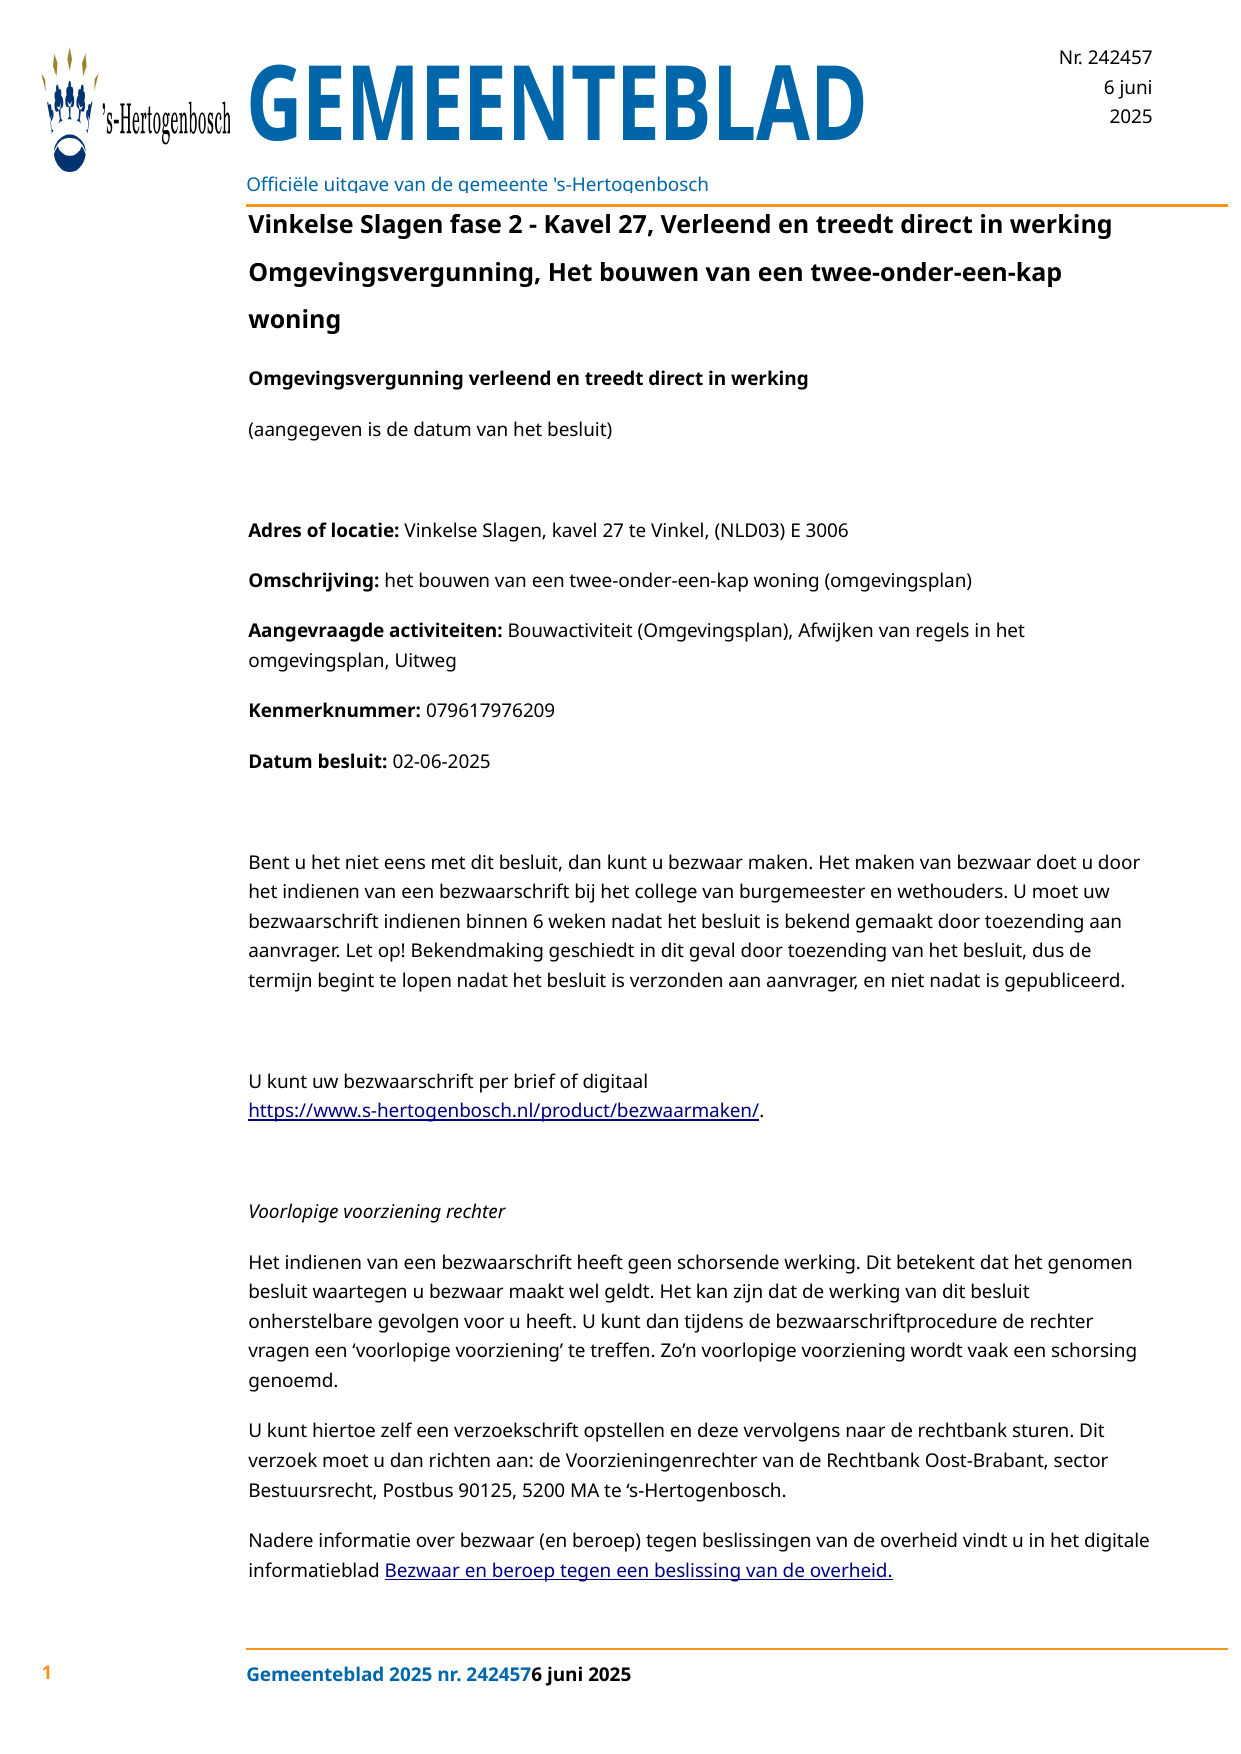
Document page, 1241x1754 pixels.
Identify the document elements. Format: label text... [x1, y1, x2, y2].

picture [41, 47, 231, 172]
text Adres of locatie: Vinkelse Slagen, kavel 27 te Vinkel, (NLD03) E 3006 [248, 517, 1152, 542]
text Voorlopige voorziening rechter [248, 1198, 1152, 1224]
text Omgevingsvergunning verleend en treedt direct in werking [248, 366, 1152, 391]
text Bent u het niet eens met dit besluit, dan kunt u bezwaar maken. Het maken van bezwaar doet u door het indienen van een bezwaarschrift bij het college van burgemeester en wethouders. U moet uw bezwaarschrift indienen binnen 6 weken nadat het besluit is bekend gemaakt door toezending aan aanvrager. Let op! Bekendmaking geschiedt in dit geval door toezending van het besluit, dus de termijn begint te lopen nadat het besluit is verzonden aan aanvrager, en niet nadat is gepubliceerd. [248, 849, 1152, 993]
text Aangevraagde activiteiten: Bouwactiviteit (Omgevingsplan), Afwijken van regels in het omgevingsplan, Uitweg [248, 618, 1152, 673]
text Het indienen van een bezwaarschrift heeft geen schorsende werking. Dit betekent dat het genomen besluit waartegen u bezwaar maakt wel geldt. Het kan zijn dat de werking van dit besluit onherstelbare gevolgen voor u heeft. U kunt dan tijdens de bezwaarschriftprocedure de rechter vragen een ‘voorlopige voorziening’ te treffen. Zo’n voorlopige voorziening wordt vaak een schorsing genoemd. [248, 1249, 1152, 1393]
text Kenmerknummer: 079617976209 [248, 698, 1152, 723]
text (aangegeven is de datum van het besluit) [248, 416, 1152, 442]
text Datum besluit: 02-06-2025 [248, 748, 1152, 774]
text Nadere informatie over bezwaar (en beroep) tegen beslissingen van de overheid vindt u in het digitale informatieblad Bezwaar en beroep tegen een beslissing van de overheid. [248, 1527, 1152, 1582]
text Omschrijving: het bouwen van een twee-onder-een-kap woning (omgevingsplan) [248, 567, 1152, 593]
text U kunt hiertoe zelf een verzoekschrift opstellen en deze vervolgens naar de rechtbank sturen. Dit verzoek moet u dan richten aan: de Voorzieningenrechter van de Rechtbank Oost-Brabant, sector Bestuursrecht, Postbus 90125, 5200 MA te ‘s-Hertogenbosch. [248, 1418, 1152, 1502]
text Vinkelse Slagen fase 2 - Kavel 27, Verleend en treedt direct in werking Omgevingsvergunning, Het bouwen van een twee-onder-een-kap woning [248, 207, 1152, 336]
text U kunt uw bezwaarschrift per brief of digitaal https://www.s-hertogenbosch.nl/product/bezwaarmaken/. [248, 1068, 1152, 1123]
